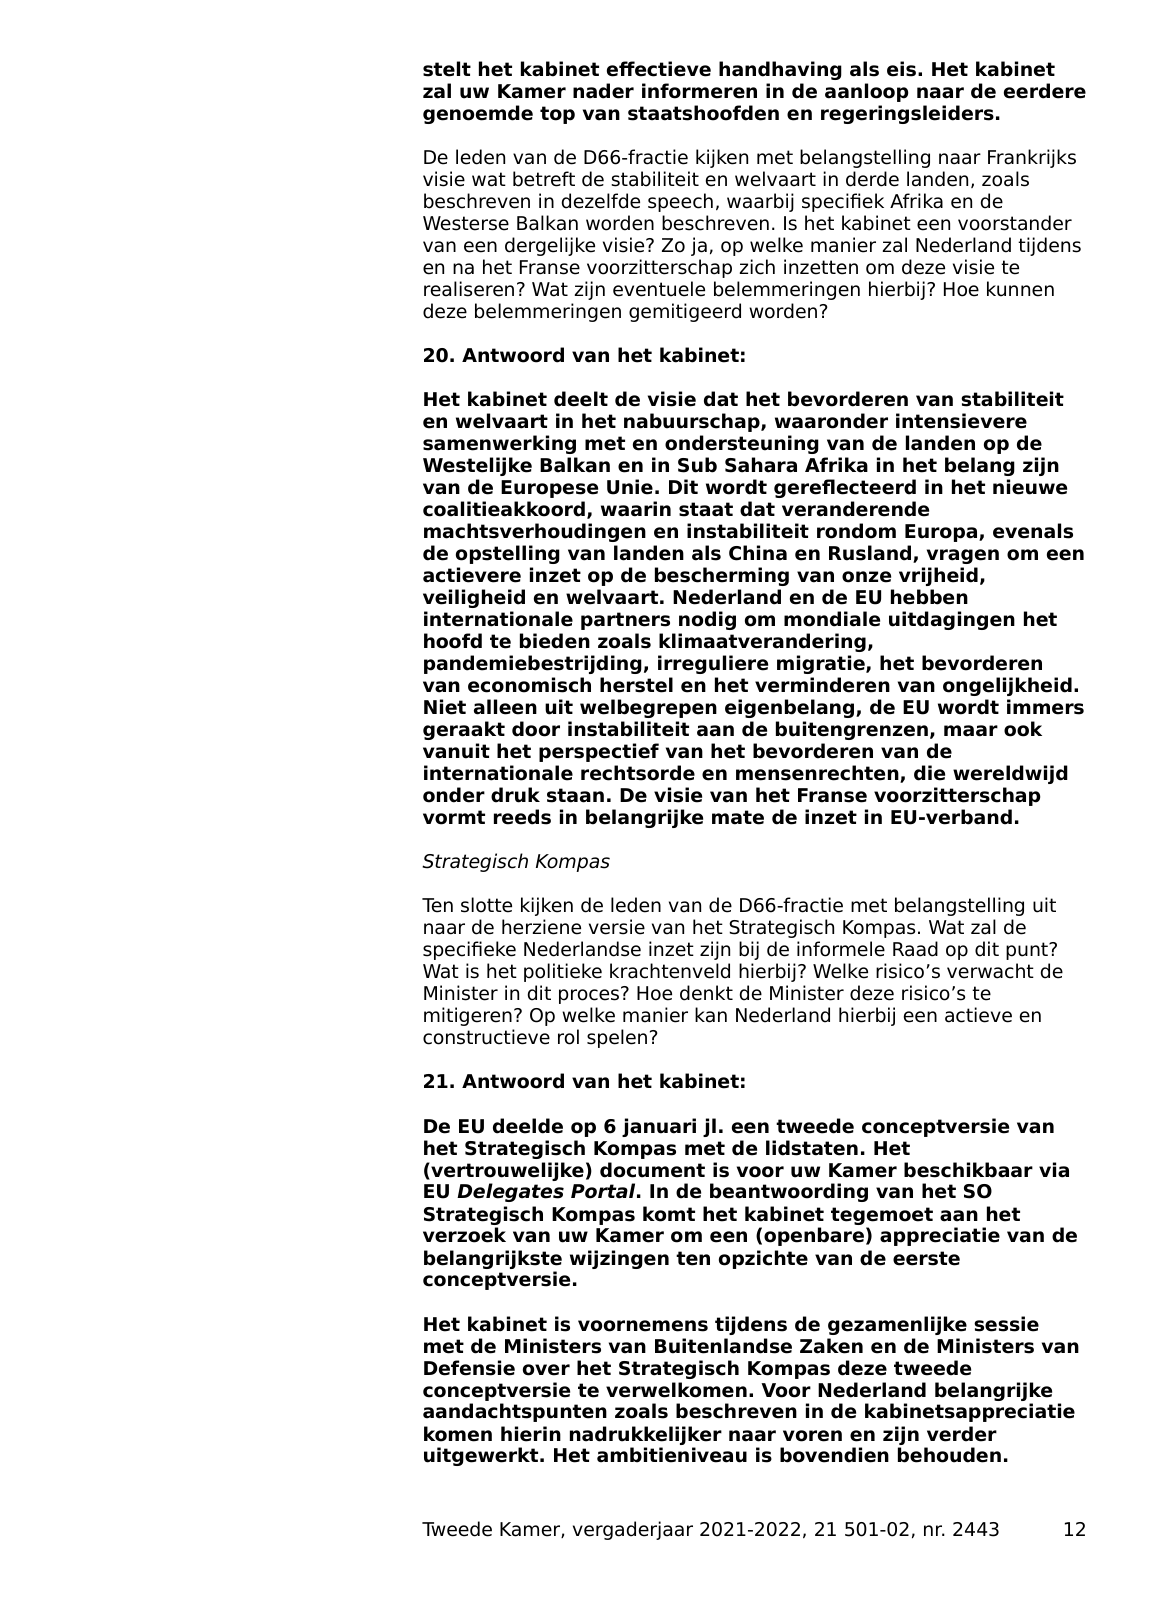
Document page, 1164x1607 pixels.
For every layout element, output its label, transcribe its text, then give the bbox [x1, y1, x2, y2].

text Ten slotte kijken de leden van de D66-fractie met belangstelling uit naar de herziene versie van het Strategisch Kompas. Wat zal de specifieke Nederlandse inzet zijn bij de informele Raad op dit punt? Wat is het politieke krachtenveld hierbij? Welke risico’s verwacht de Minister in dit proces? Hoe denkt de Minister deze risico’s te mitigeren? Op welke manier kan Nederland hierbij een actieve en constructieve rol spelen? [422, 895, 1087, 1049]
text De EU deelde op 6 januari jl. een tweede conceptversie van het Strategisch Kompas met de lidstaten. Het (vertrouwelijke) document is voor uw Kamer beschikbaar via EU Delegates Portal. In de beantwoording van het SO Strategisch Kompas komt het kabinet tegemoet aan het verzoek van uw Kamer om een (openbare) appreciatie van de belangrijkste wijzingen ten opzichte van de eerste conceptversie. [422, 1116, 1087, 1291]
text stelt het kabinet effectieve handhaving als eis. Het kabinet zal uw Kamer nader informeren in de aanloop naar de eerdere genoemde top van staatshoofden en regeringsleiders. [422, 59, 1087, 125]
text Het kabinet deelt de visie dat het bevorderen van stabiliteit en welvaart in het nabuurschap, waaronder intensievere samenwerking met en ondersteuning van de landen op de Westelijke Balkan en in Sub Sahara Afrika in het belang zijn van de Europese Unie. Dit wordt gereflecteerd in het nieuwe coalitieakkoord, waarin staat dat veranderende machtsverhoudingen en instabiliteit rondom Europa, evenals de opstelling van landen als China en Rusland, vragen om een actievere inzet op de bescherming van onze vrijheid, veiligheid en welvaart. Nederland en de EU hebben internationale partners nodig om mondiale uitdagingen het hoofd te bieden zoals klimaatverandering, pandemiebestrijding, irreguliere migratie, het bevorderen van economisch herstel en het verminderen van ongelijkheid. Niet alleen uit welbegrepen eigenbelang, de EU wordt immers geraakt door instabiliteit aan de buitengrenzen, maar ook vanuit het perspectief van het bevorderen van de internationale rechtsorde en mensenrechten, die wereldwijd onder druk staan. De visie van het Franse voorzitterschap vormt reeds in belangrijke mate de inzet in EU-verband. [422, 389, 1087, 829]
subtitle 21. Antwoord van het kabinet: [422, 1071, 1087, 1093]
text Het kabinet is voornemens tijdens de gezamenlijke sessie met de Ministers van Buitenlandse Zaken en de Ministers van Defensie over het Strategisch Kompas deze tweede conceptversie te verwelkomen. Voor Nederland belangrijke aandachtspunten zoals beschreven in de kabinetsappreciatie komen hierin nadrukkelijker naar voren en zijn verder uitgewerkt. Het ambitieniveau is bovendien behouden. [422, 1313, 1087, 1467]
subtitle Strategisch Kompas [422, 851, 1087, 873]
text De leden van de D66-fractie kijken met belangstelling naar Frankrijks visie wat betreft de stabiliteit en welvaart in derde landen, zoals beschreven in dezelfde speech, waarbij specifiek Afrika en de Westerse Balkan worden beschreven. Is het kabinet een voorstander van een dergelijke visie? Zo ja, op welke manier zal Nederland tijdens en na het Franse voorzitterschap zich inzetten om deze visie te realiseren? Wat zijn eventuele belemmeringen hierbij? Hoe kunnen deze belemmeringen gemitigeerd worden? [422, 147, 1087, 323]
subtitle 20. Antwoord van het kabinet: [422, 345, 1087, 367]
